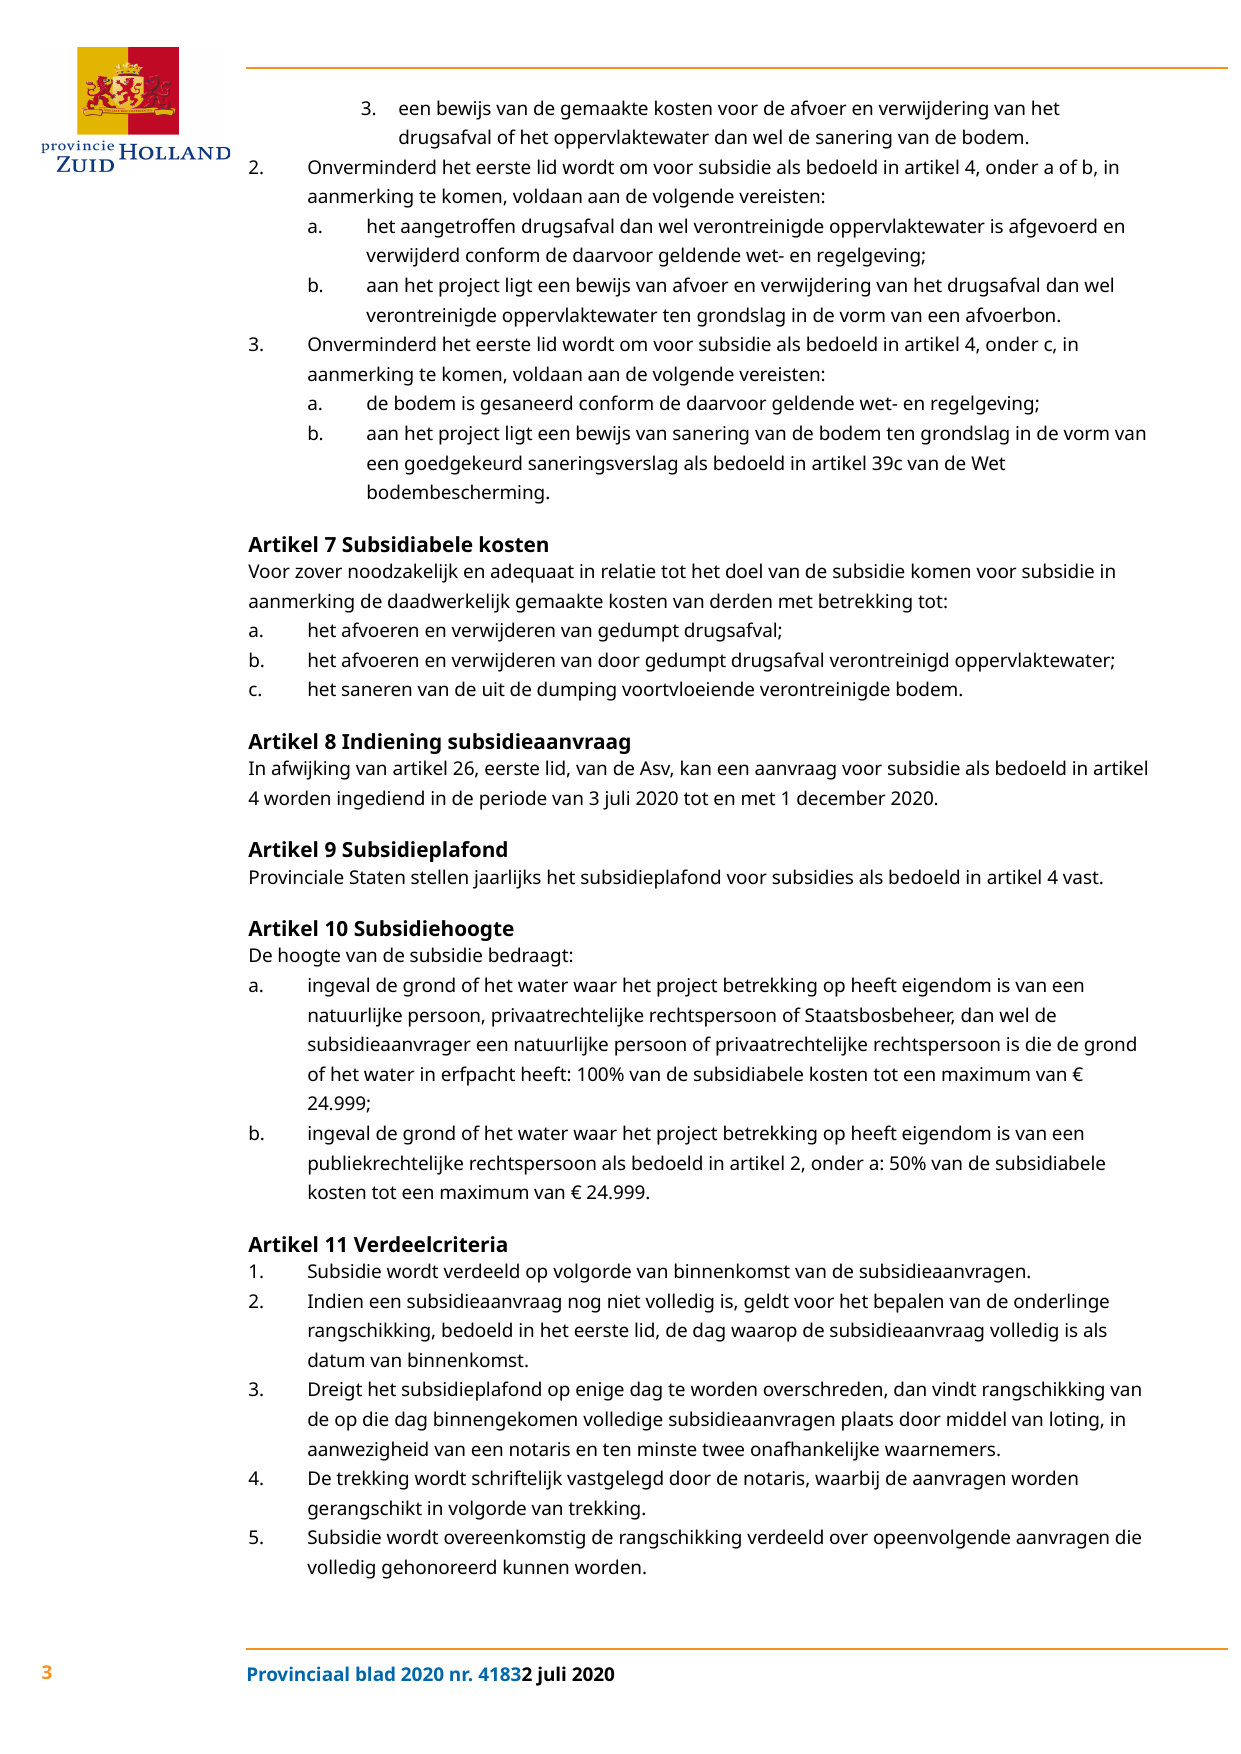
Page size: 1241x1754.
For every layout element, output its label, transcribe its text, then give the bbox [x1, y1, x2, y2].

list De trekking wordt schriftelijk vastgelegd door de notaris, waarbij de aanvragen worden gerangschikt in volgorde van trekking. [248, 1465, 1152, 1521]
list een bewijs van de gemaakte kosten voor de afvoer en verwijdering van het drugsafval of het oppervlaktewater dan wel de sanering van de bodem. [361, 95, 1152, 150]
text Artikel 8 Indiening subsidieaanvraag [248, 727, 1152, 755]
text Artikel 11 Verdeelcriteria [248, 1230, 1152, 1258]
list aan het project ligt een bewijs van afvoer en verwijdering van het drugsafval dan wel verontreinigde oppervlaktewater ten grondslag in de vorm van een afvoerbon. [307, 272, 1152, 328]
text Provinciale Staten stellen jaarlijks het subsidieplafond voor subsidies als bedoeld in artikel 4 vast. [248, 864, 1152, 889]
list de bodem is gesaneerd conform de daarvoor geldende wet- en regelgeving; [307, 391, 1152, 416]
list ingeval de grond of het water waar het project betrekking op heeft eigendom is van een publiekrechtelijke rechtspersoon als bedoeld in artikel 2, onder a: 50% van de subsidiabele kosten tot een maximum van € 24.999. [248, 1120, 1152, 1205]
picture [41, 47, 231, 172]
list ingeval de grond of het water waar het project betrekking op heeft eigendom is van een natuurlijke persoon, privaatrechtelijke rechtspersoon of Staatsbosbeheer, dan wel de subsidieaanvrager een natuurlijke persoon of privaatrechtelijke rechtspersoon is die de grond of het water in erfpacht heeft: 100% van de subsidiabele kosten tot een maximum van € 24.999; [248, 972, 1152, 1116]
text Artikel 7 Subsidiabele kosten [248, 530, 1152, 558]
text Artikel 9 Subsidieplafond [248, 835, 1152, 864]
list Dreigt het subsidieplafond op enige dag te worden overschreden, dan vindt rangschikking van de op die dag binnengekomen volledige subsidieaanvragen plaats door middel van loting, in aanwezigheid van een notaris en ten minste twee onafhankelijke waarnemers. [248, 1377, 1152, 1461]
list aan het project ligt een bewijs van sanering van de bodem ten grondslag in de vorm van een goedgekeurd saneringsverslag als bedoeld in artikel 39c van de Wet bodembescherming. [307, 420, 1152, 505]
text Voor zover noodzakelijk en adequaat in relatie tot het doel van de subsidie komen voor subsidie in aanmerking de daadwerkelijk gemaakte kosten van derden met betrekking tot: [248, 558, 1152, 613]
list Onverminderd het eerste lid wordt om voor subsidie als bedoeld in artikel 4, onder a of b, in aanmerking te komen, voldaan aan de volgende vereisten: [248, 154, 1152, 209]
list Indien een subsidieaanvraag nog niet volledig is, geldt voor het bepalen van de onderlinge rangschikking, bedoeld in het eerste lid, de dag waarop de subsidieaanvraag volledig is als datum van binnenkomst. [248, 1288, 1152, 1373]
list het afvoeren en verwijderen van door gedumpt drugsafval verontreinigd oppervlaktewater; [248, 647, 1152, 673]
list het saneren van de uit de dumping voortvloeiende verontreinigde bodem. [248, 677, 1152, 702]
list Onverminderd het eerste lid wordt om voor subsidie als bedoeld in artikel 4, onder c, in aanmerking te komen, voldaan aan de volgende vereisten: [248, 331, 1152, 387]
text De hoogte van de subsidie bedraagt: [248, 943, 1152, 968]
list het afvoeren en verwijderen van gedumpt drugsafval; [248, 617, 1152, 643]
list Subsidie wordt overeenkomstig de rangschikking verdeeld over opeenvolgende aanvragen die volledig gehonoreerd kunnen worden. [248, 1524, 1152, 1580]
text Artikel 10 Subsidiehoogte [248, 914, 1152, 943]
list Subsidie wordt verdeeld op volgorde van binnenkomst van de subsidieaanvragen. [248, 1258, 1152, 1284]
list het aangetroffen drugsafval dan wel verontreinigde oppervlaktewater is afgevoerd en verwijderd conform de daarvoor geldende wet- en regelgeving; [307, 213, 1152, 268]
text In afwijking van artikel 26, eerste lid, van de Asv, kan een aanvraag voor subsidie als bedoeld in artikel 4 worden ingediend in de periode van 3 juli 2020 tot en met 1 december 2020. [248, 755, 1152, 811]
